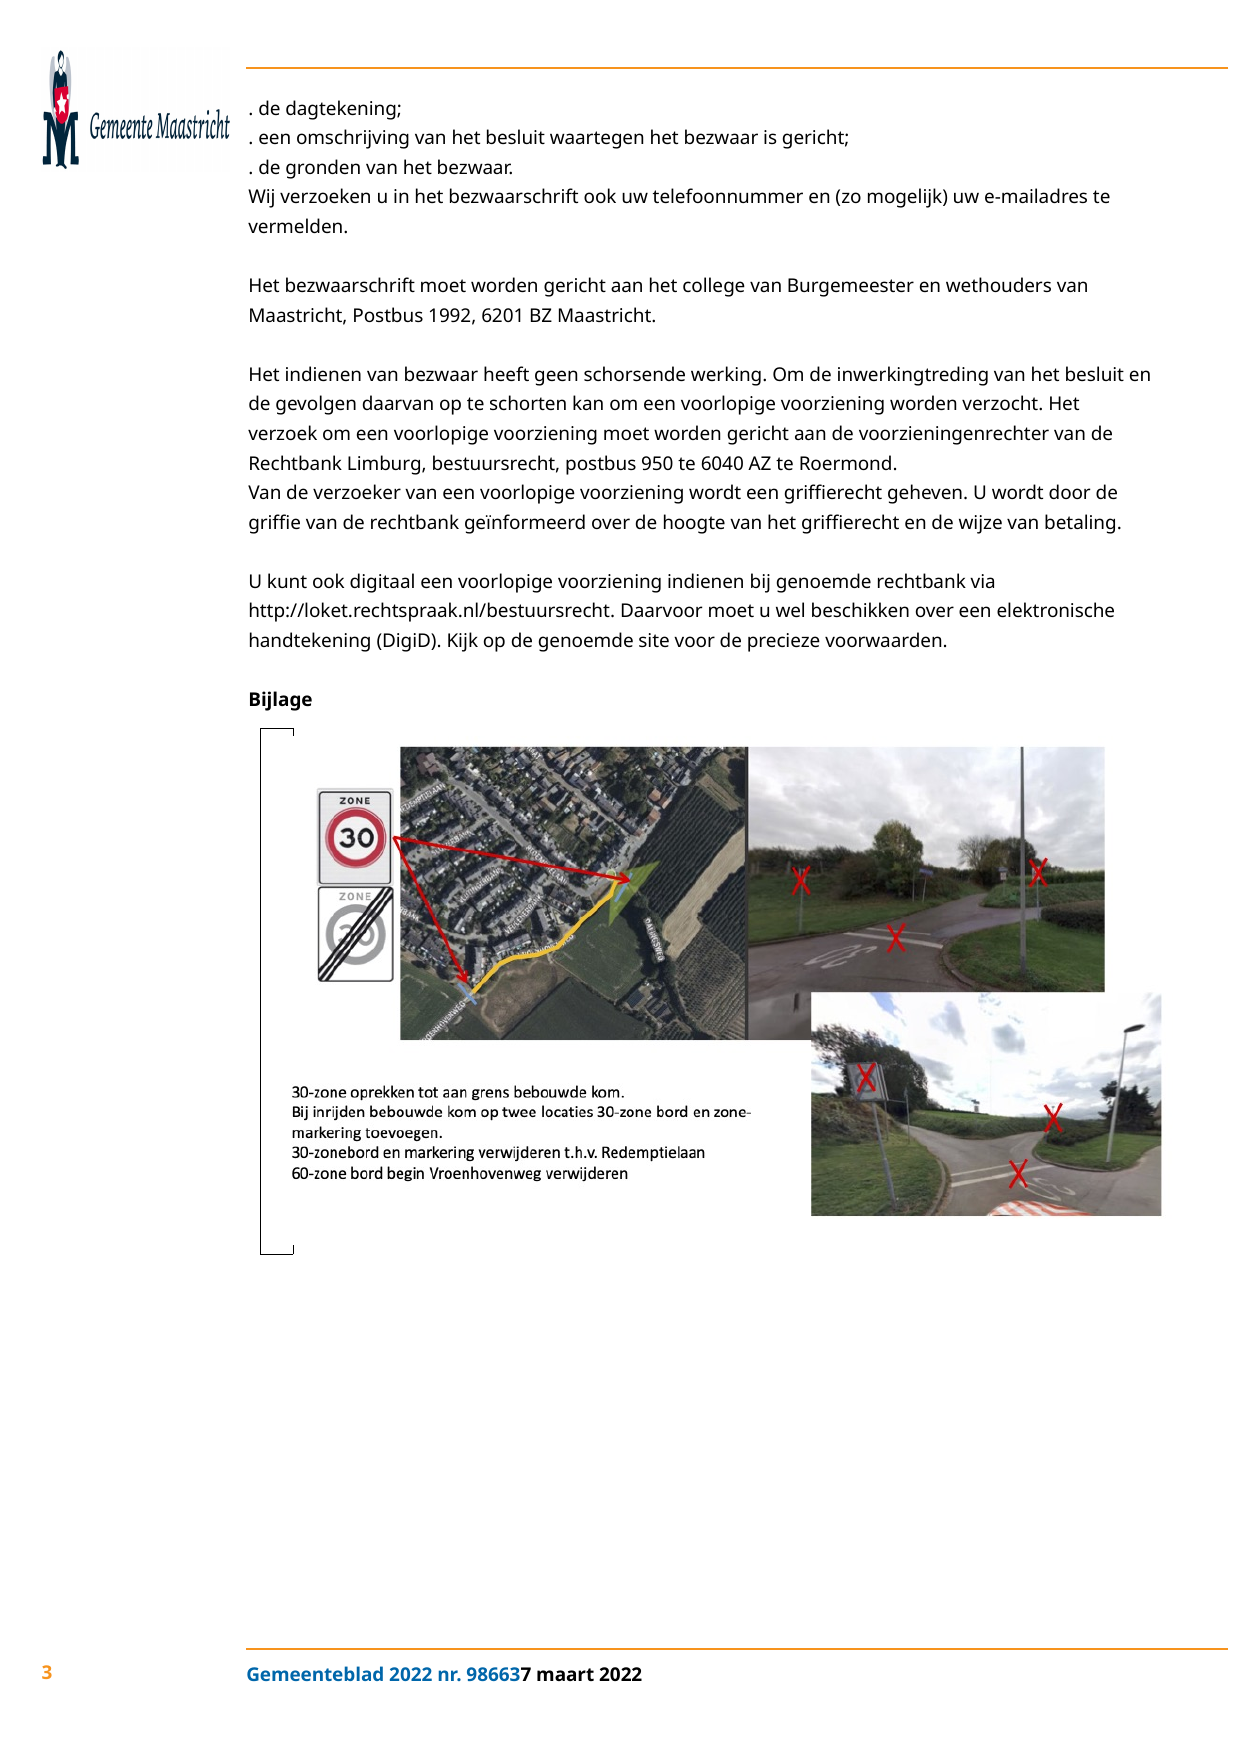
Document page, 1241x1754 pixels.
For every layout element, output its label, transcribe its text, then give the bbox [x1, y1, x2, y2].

text Het indienen van bezwaar heeft geen schorsende werking. Om de inwerkingtreding van het besluit en de gevolgen daarvan op te schorten kan om een voorlopige voorziening worden verzocht. Het verzoek om een voorlopige voorziening moet worden gericht aan de voorzieningenrechter van de Rechtbank Limburg, bestuursrecht, postbus 950 te 6040 AZ te Roermond. [248, 361, 1152, 476]
text . de gronden van het bezwaar. [248, 154, 1152, 180]
text Bijlage [248, 686, 1152, 712]
picture [268, 736, 1173, 1245]
text U kunt ook digitaal een voorlopige voorziening indienen bij genoemde rechtbank via http://loket.rechtspraak.nl/bestuursrecht. Daarvoor moet u wel beschikken over een elektronische handtekening (DigiD). Kijk op de genoemde site voor de precieze voorwaarden. [248, 568, 1152, 653]
text . een omschrijving van het besluit waartegen het bezwaar is gericht; [248, 124, 1152, 150]
picture [41, 47, 231, 172]
text Van de verzoeker van een voorlopige voorziening wordt een griffierecht geheven. U wordt door de griffie van de rechtbank geïnformeerd over de hoogte van het griffierecht en de wijze van betaling. [248, 479, 1152, 535]
text Het bezwaarschrift moet worden gericht aan het college van Burgemeester en wethouders van Maastricht, Postbus 1992, 6201 BZ Maastricht. [248, 272, 1152, 328]
text Wij verzoeken u in het bezwaarschrift ook uw telefoonnummer en (zo mogelijk) uw e-mailadres te vermelden. [248, 183, 1152, 239]
text . de dagtekening; [248, 95, 1152, 121]
